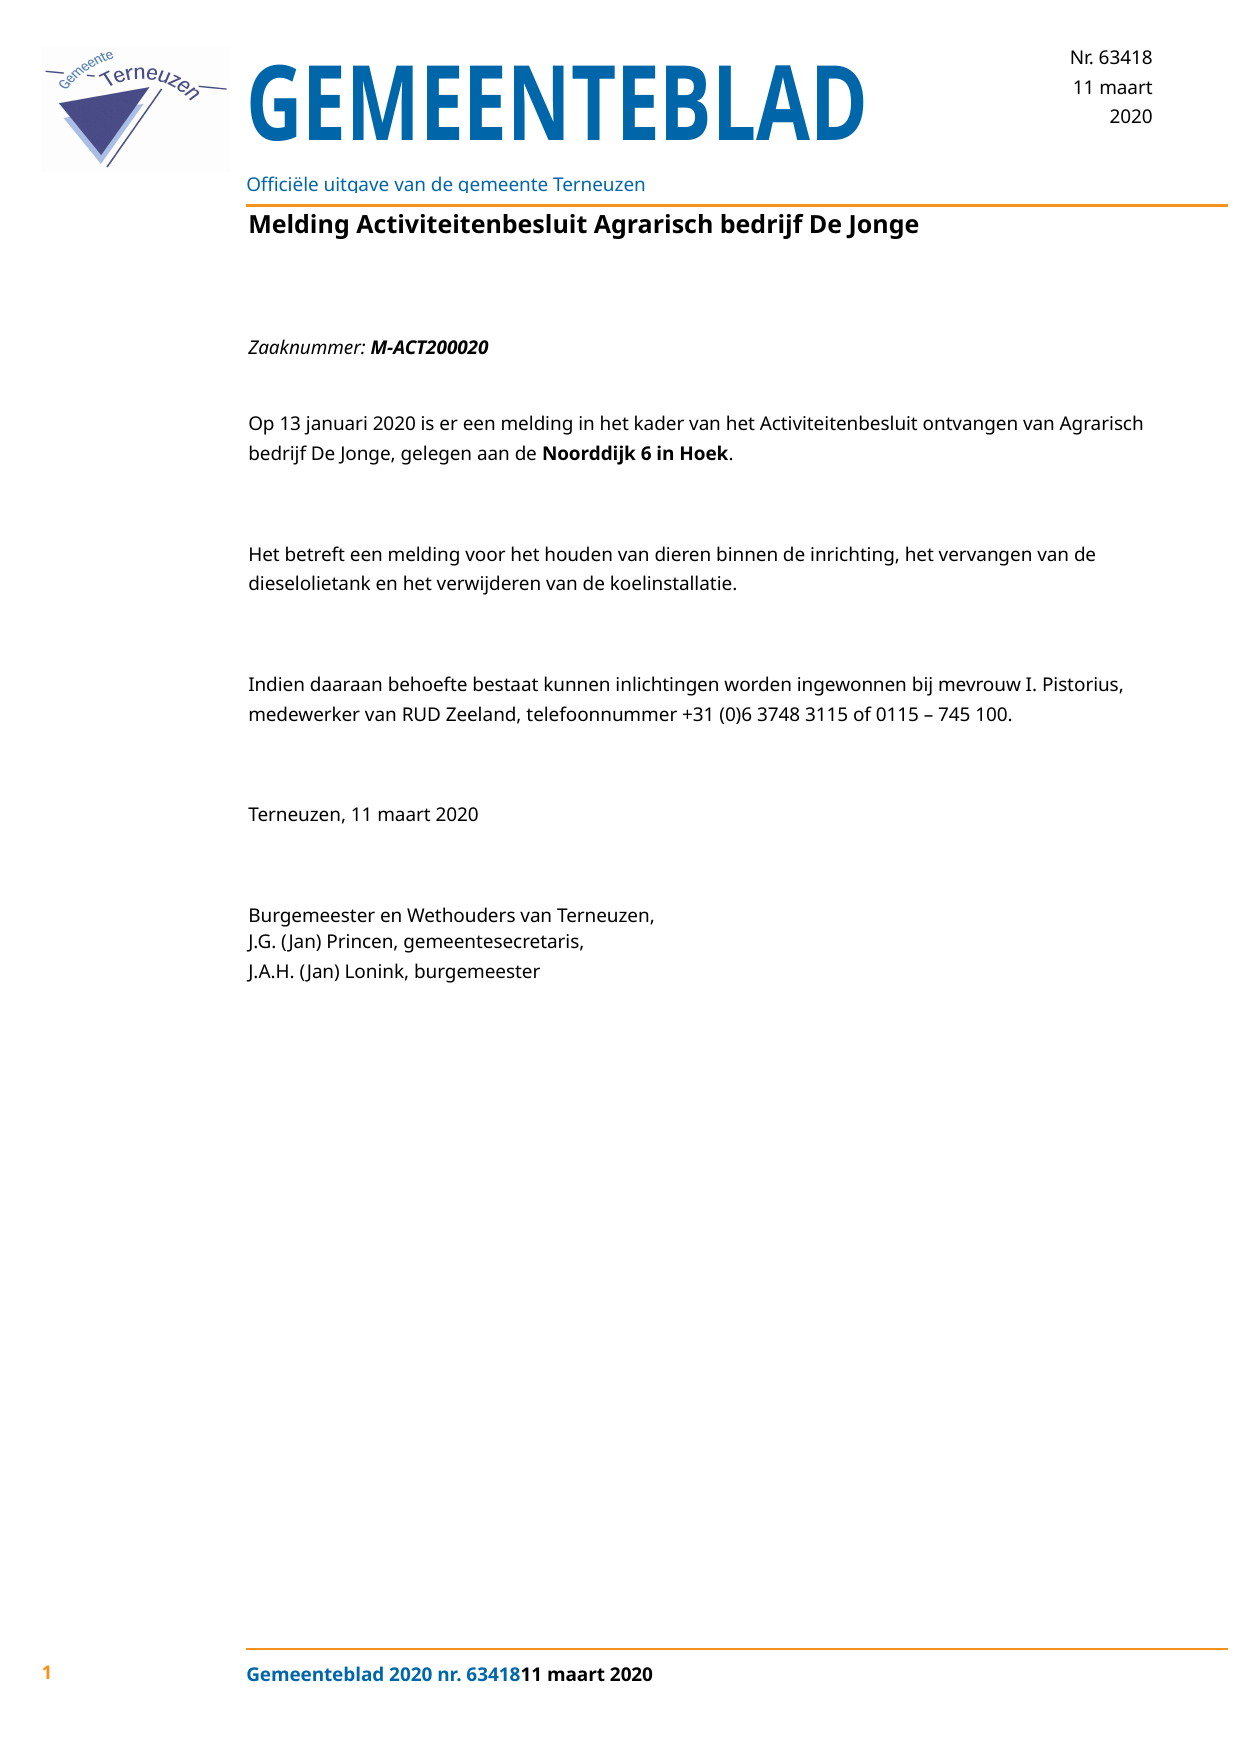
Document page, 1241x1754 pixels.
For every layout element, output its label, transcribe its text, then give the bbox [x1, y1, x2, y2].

table_cell [248, 1069, 1152, 1094]
text Zaaknummer: M-ACT200020 [248, 334, 1152, 360]
table_cell [248, 1094, 700, 1120]
text Het betreft een melding voor het houden van dieren binnen de inrichting, het vervangen van de dieselolietank en het verwijderen van de koelinstallatie. [248, 541, 1152, 596]
table_cell J.G. (Jan) Princen, gemeentesecretaris, J.A.H. (Jan) Lonink, burgemeester [248, 928, 700, 1043]
text Melding Activiteitenbesluit Agrarisch bedrijf De Jonge [248, 207, 1152, 241]
text Indien daaraan behoefte bestaat kunnen inlichtingen worden ingewonnen bij mevrouw I. Pistorius, medewerker van RUD Zeeland, telefoonnummer +31 (0)6 3748 3115 of 0115 – 745 100. [248, 671, 1152, 727]
table_cell [248, 1043, 700, 1068]
table_cell [700, 1043, 1152, 1068]
text Terneuzen, 11 maart 2020 [248, 802, 1152, 827]
table_header Burgemeester en Wethouders van Terneuzen, [248, 903, 1152, 928]
picture [41, 47, 231, 172]
table_cell [700, 1094, 1152, 1120]
text Op 13 januari 2020 is er een melding in het kader van het Activiteitenbesluit ontvangen van Agrarisch bedrijf De Jonge, gelegen aan de Noorddijk 6 in Hoek. [248, 410, 1152, 466]
table_cell [700, 928, 1152, 1043]
